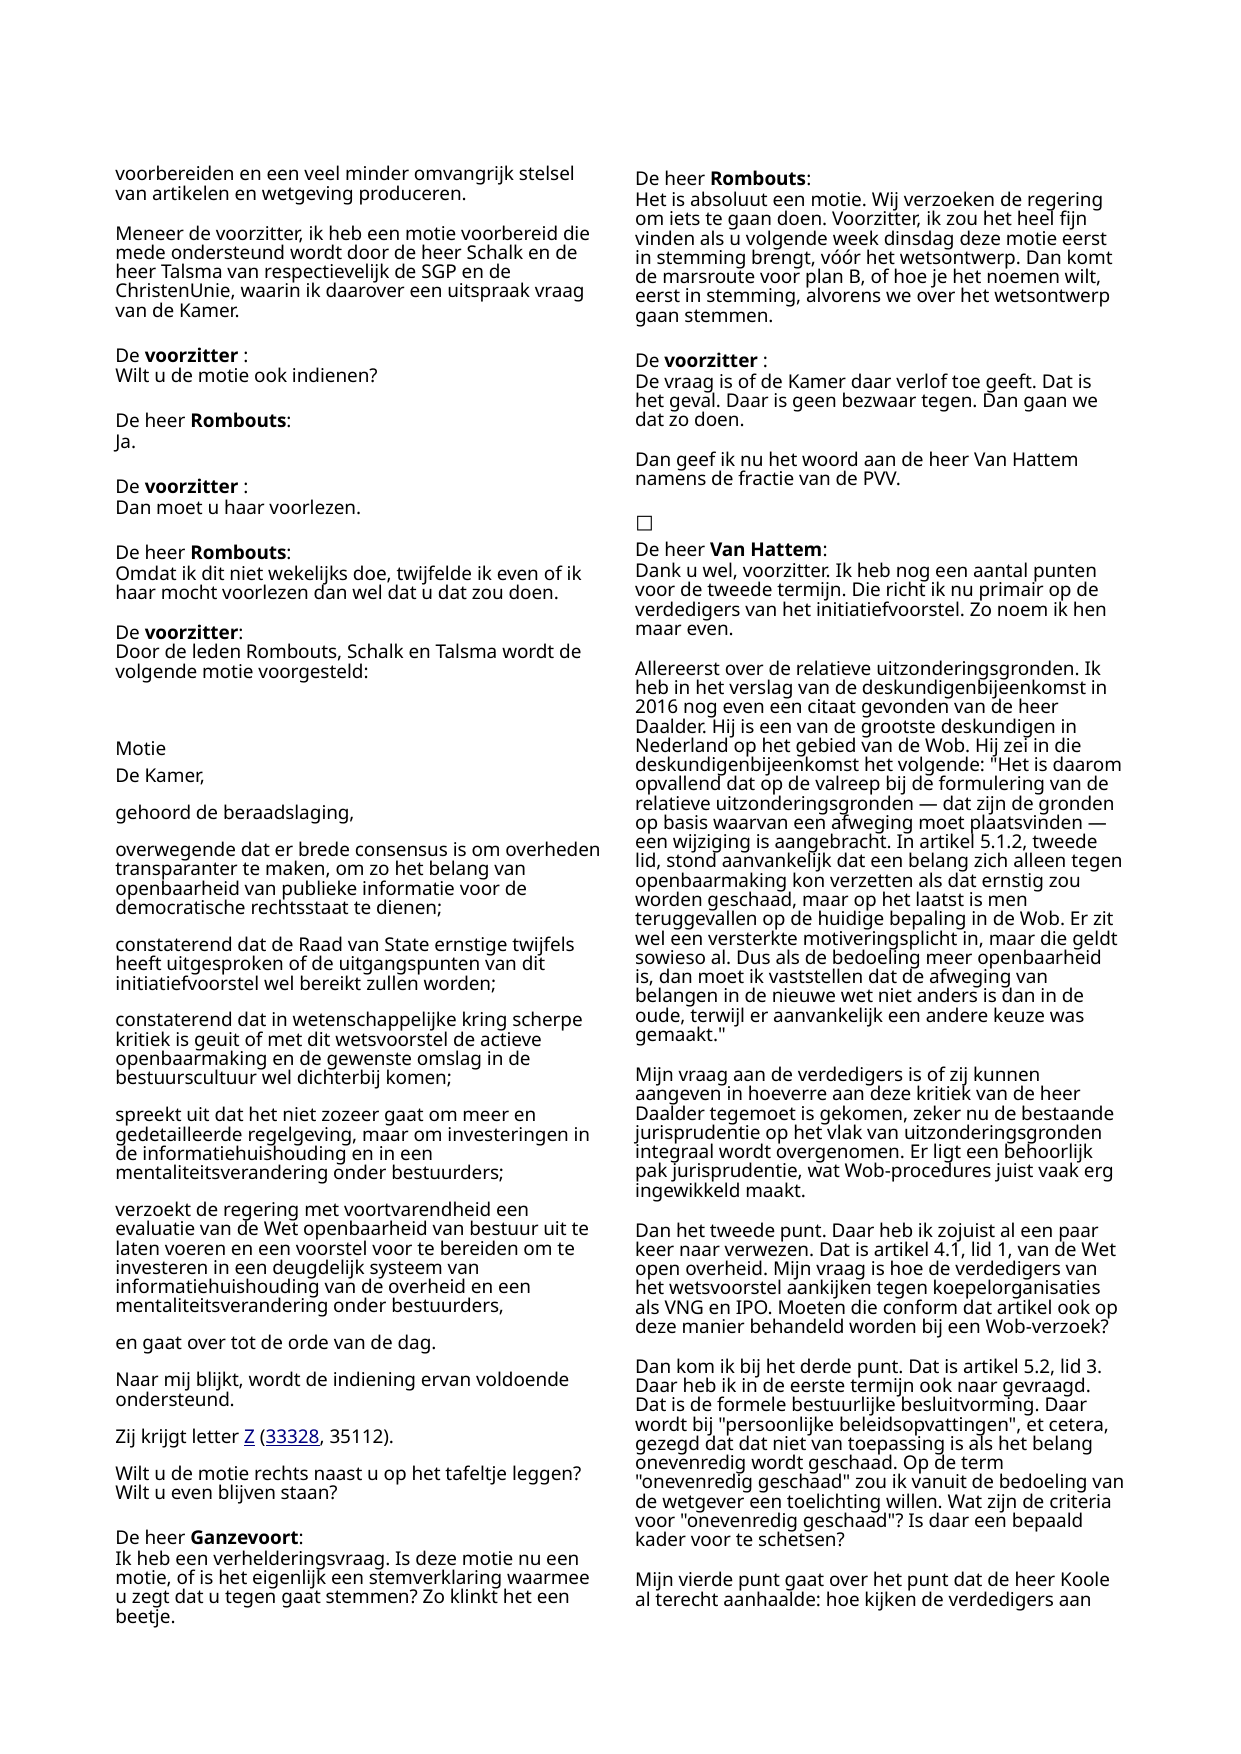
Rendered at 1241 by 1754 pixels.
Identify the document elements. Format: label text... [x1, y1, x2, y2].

text constaterend dat de Raad van State ernstige twijfels heeft uitgesproken of de uitgangspunten van dit initiatiefvoorstel wel bereikt zullen worden; [115, 936, 605, 994]
text overwegende dat er brede consensus is om overheden transparanter te maken, om zo het belang van openbaarheid van publieke informatie voor de democratische rechtsstaat te dienen; [115, 841, 605, 918]
text Door de leden Rombouts, Schalk en Talsma wordt de volgende motie voorgesteld: [115, 643, 605, 682]
text verzoekt de regering met voortvarendheid een evaluatie van de Wet openbaarheid van bestuur uit te laten voeren en een voorstel voor te bereiden om te investeren in een deugdelijk systeem van informatiehuishouding van de overheid en een mentaliteitsverandering onder bestuurders, [115, 1201, 605, 1317]
text De heer Ganzevoort: [115, 1524, 605, 1550]
text Ik heb een verhelderingsvraag. Is deze motie nu een motie, of is het eigenlijk een stemverklaring waarmee u zegt dat u tegen gaat stemmen? Zo klinkt het een beetje. [115, 1550, 605, 1627]
text Mijn vierde punt gaat over het punt dat de heer Koole al terecht aanhaalde: hoe kijken de verdedigers aan [635, 1571, 1125, 1610]
text De Kamer, [115, 767, 605, 786]
text Allereerst over de relatieve uitzonderingsgronden. Ik heb in het verslag van de deskundigenbijeenkomst in 2016 nog even een citaat gevonden van de heer Daalder. Hij is een van de grootste deskundigen in Nederland op het gebied van de Wob. Hij zei in die deskundigenbijeenkomst het volgende: "Het is daarom opvallend dat op de valreep bij de formulering van de relatieve uitzonderingsgronden — dat zijn de gronden op basis waarvan een afweging moet plaatsvinden — een wijziging is aangebracht. In artikel 5.1.2, tweede lid, stond aanvankelijk dat een belang zich alleen tegen openbaarmaking kon verzetten als dat ernstig zou worden geschaad, maar op het laatst is men teruggevallen op de huidige bepaling in de Wob. Er zit wel een versterkte motiveringsplicht in, maar die geldt sowieso al. Dus als de bedoeling meer openbaarheid is, dan moet ik vaststellen dat de afweging van belangen in de nieuwe wet niet anders is dan in de oude, terwijl er aanvankelijk een andere keuze was gemaakt." [635, 660, 1125, 1045]
text Motie [115, 736, 605, 761]
text De vraag is of de Kamer daar verlof toe geeft. Dat is het geval. Daar is geen bezwaar tegen. Dan gaan we dat zo doen. [635, 373, 1125, 430]
text Omdat ik dit niet wekelijks doe, twijfelde ik even of ik haar mocht voorlezen dan wel dat u dat zou doen. [115, 565, 605, 603]
text constaterend dat in wetenschappelijke kring scherpe kritiek is geuit of met dit wetsvoorstel de actieve openbaarmaking en de gewenste omslag in de bestuurscultuur wel dichterbij komen; [115, 1011, 605, 1088]
text Wilt u de motie rechts naast u op het tafeltje leggen? Wilt u even blijven staan? [115, 1465, 605, 1503]
text Dank u wel, voorzitter. Ik heb nog een aantal punten voor de tweede termijn. Die richt ik nu primair op de verdedigers van het initiatiefvoorstel. Zo noem ik hen maar even. [635, 562, 1125, 639]
text Wilt u de motie ook indienen? [115, 367, 605, 387]
text gehoord de beraadslaging, [115, 804, 605, 823]
text Meneer de voorzitter, ik heb een motie voorbereid die mede ondersteund wordt door de heer Schalk en de heer Talsma van respectievelijk de SGP en de ChristenUnie, waarin ik daarover een uitspraak vraag van de Kamer. [115, 224, 605, 321]
text ⬜ [635, 511, 1125, 536]
text De heer Van Hattem: [635, 536, 1125, 562]
text De voorzitter : [115, 342, 605, 367]
text De voorzitter: [115, 624, 605, 643]
text spreekt uit dat het niet zozeer gaat om meer en gedetailleerde regelgeving, maar om investeringen in de informatiehuishouding en in een mentaliteitsverandering onder bestuurders; [115, 1106, 605, 1183]
text Mijn vraag aan de verdedigers is of zij kunnen aangeven in hoeverre aan deze kritiek van de heer Daalder tegemoet is gekomen, zeker nu de bestaande jurisprudentie op het vlak van uitzonderingsgronden integraal wordt overgenomen. Er ligt een behoorlijk pak jurisprudentie, wat Wob-procedures juist vaak erg ingewikkeld maakt. [635, 1066, 1125, 1201]
text Zij krijgt letter Z (33328, 35112). [115, 1428, 605, 1447]
text De voorzitter : [635, 347, 1125, 373]
text De heer Rombouts: [635, 165, 1125, 191]
text De voorzitter : [115, 473, 605, 499]
text Dan geef ik nu het woord aan de heer Van Hattem namens de fractie van de PVV. [635, 451, 1125, 490]
text De heer Rombouts: [115, 539, 605, 565]
text Naar mij blijkt, wordt de indiening ervan voldoende ondersteund. [115, 1371, 605, 1410]
text voorbereiden en een veel minder omvangrijk stelsel van artikelen en wetgeving produceren. [115, 165, 605, 204]
text Dan het tweede punt. Daar heb ik zojuist al een paar keer naar verwezen. Dat is artikel 4.1, lid 1, van de Wet open overheid. Mijn vraag is hoe de verdedigers van het wetsvoorstel aankijken tegen koepelorganisaties als VNG en IPO. Moeten die conform dat artikel ook op deze manier behandeld worden bij een Wob-verzoek? [635, 1222, 1125, 1337]
text Dan moet u haar voorlezen. [115, 499, 605, 518]
text Het is absoluut een motie. Wij verzoeken de regering om iets te gaan doen. Voorzitter, ik zou het heel fijn vinden als u volgende week dinsdag deze motie eerst in stemming brengt, vóór het wetsontwerp. Dan komt de marsroute voor plan B, of hoe je het noemen wilt, eerst in stemming, alvorens we over het wetsontwerp gaan stemmen. [635, 191, 1125, 326]
text Dan kom ik bij het derde punt. Dat is artikel 5.2, lid 3. Daar heb ik in de eerste termijn ook naar gevraagd. Dat is de formele bestuurlijke besluitvorming. Daar wordt bij "persoonlijke beleidsopvattingen", et cetera, gezegd dat dat niet van toepassing is als het belang onevenredig wordt geschaad. Op de term "onevenredig geschaad" zou ik vanuit de bedoeling van de wetgever een toelichting willen. Wat zijn de criteria voor "onevenredig geschaad"? Is daar een bepaald kader voor te schetsen? [635, 1358, 1125, 1551]
text en gaat over tot de orde van de dag. [115, 1334, 605, 1354]
text De heer Rombouts: [115, 408, 605, 433]
text Ja. [115, 433, 605, 453]
